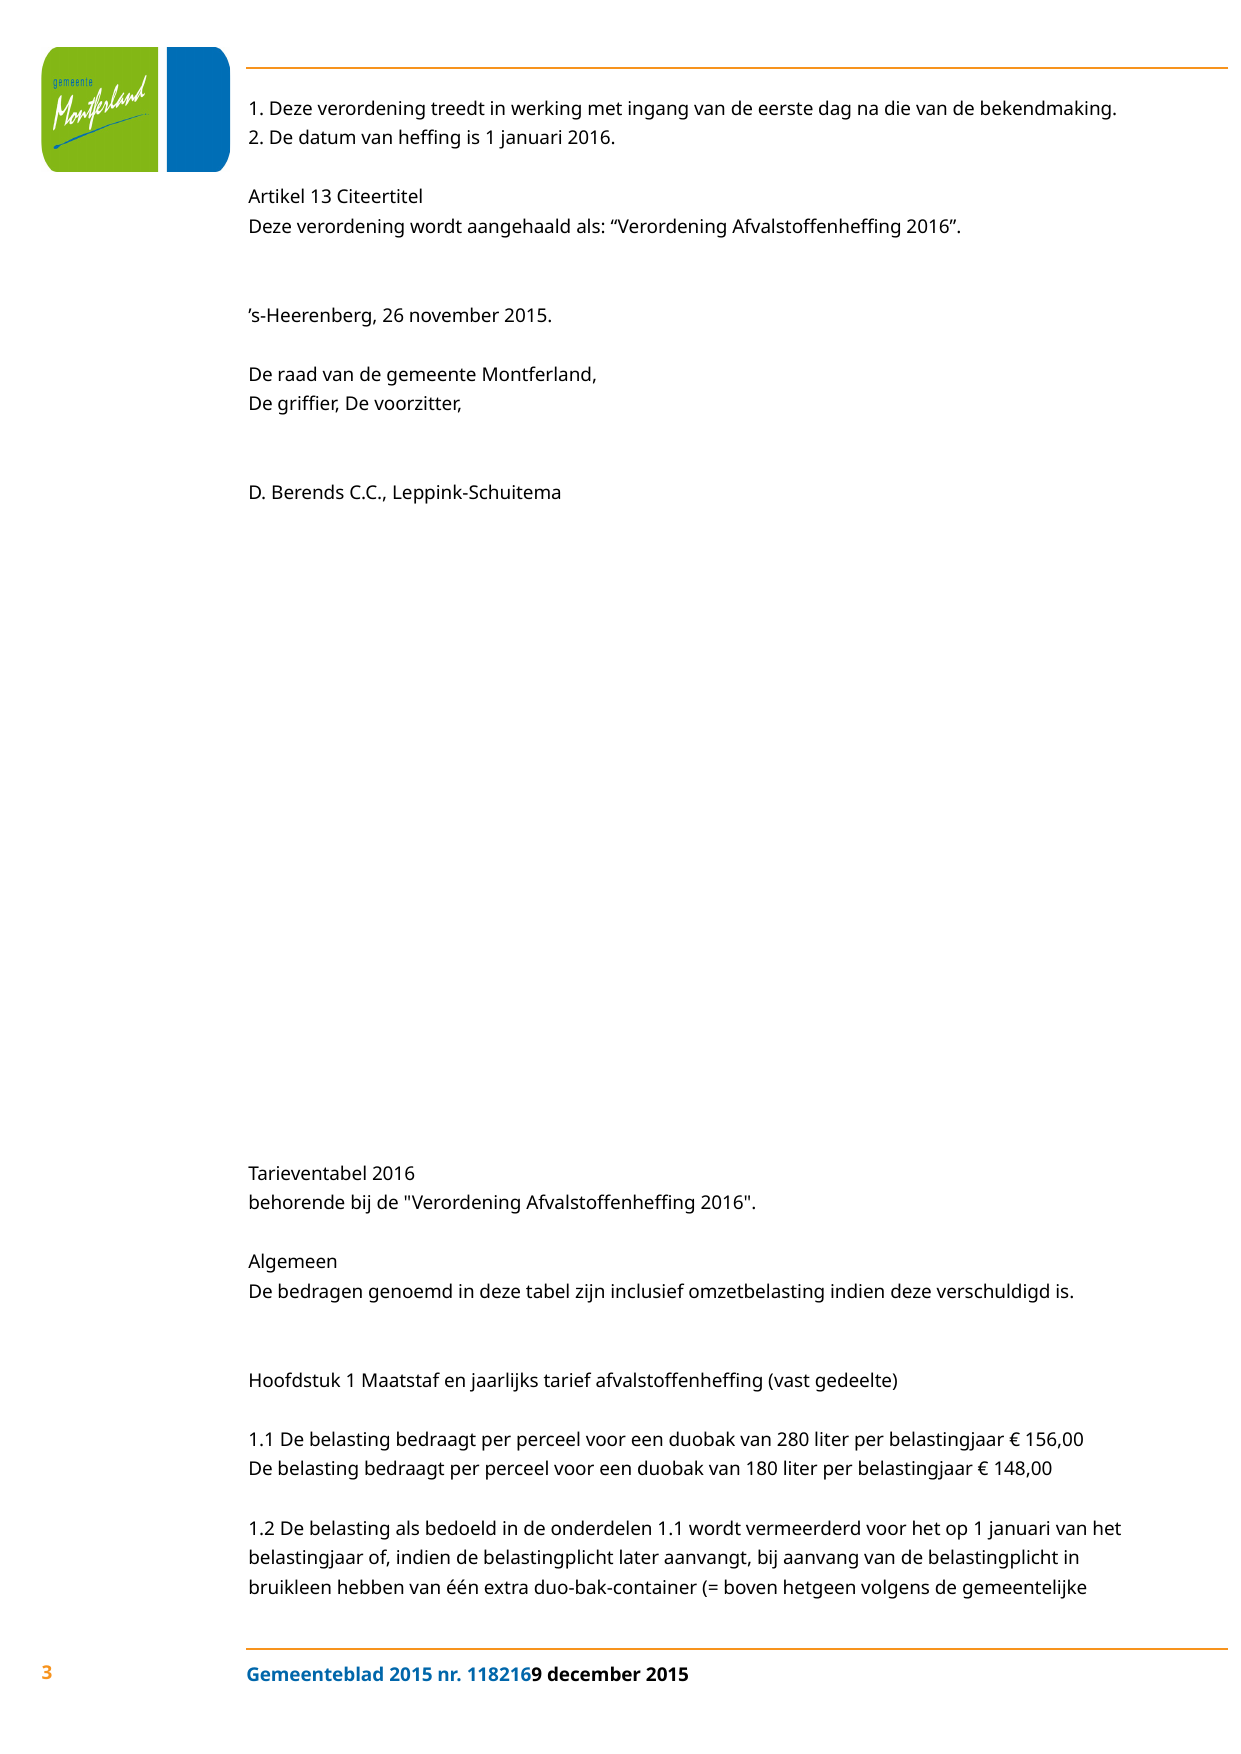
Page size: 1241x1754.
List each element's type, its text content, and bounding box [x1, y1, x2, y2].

text Artikel 13 Citeertitel [248, 183, 1152, 209]
text 2. De datum van heffing is 1 januari 2016. [248, 124, 1152, 150]
text Deze verordening wordt aangehaald als: “Verordening Afvalstoffenheffing 2016”. [248, 213, 1152, 239]
text Tarieventabel 2016 [248, 1160, 1152, 1186]
text Hoofdstuk 1 Maatstaf en jaarlijks tarief afvalstoffenheffing (vast gedeelte) [248, 1367, 1152, 1393]
text 1.2 De belasting als bedoeld in de onderdelen 1.1 wordt vermeerderd voor het op 1 januari van het belastingjaar of, indien de belastingplicht later aanvangt, bij aanvang van de belastingplicht in bruikleen hebben van één extra duo-bak-container (= boven hetgeen volgens de gemeentelijke [248, 1515, 1152, 1600]
text Algemeen [248, 1248, 1152, 1274]
text 1. Deze verordening treedt in werking met ingang van de eerste dag na die van de bekendmaking. [248, 95, 1152, 121]
text De griffier, De voorzitter, [248, 391, 1152, 416]
picture [41, 47, 231, 172]
text D. Berends C.C., Leppink-Schuitema [248, 479, 1152, 505]
text De belasting bedraagt per perceel voor een duobak van 180 liter per belastingjaar € 148,00 [248, 1456, 1152, 1481]
text behorende bij de "Verordening Afvalstoffenheffing 2016". [248, 1189, 1152, 1215]
text De bedragen genoemd in deze tabel zijn inclusief omzetbelasting indien deze verschuldigd is. [248, 1278, 1152, 1304]
text ’s-Heerenberg, 26 november 2015. [248, 302, 1152, 328]
text De raad van de gemeente Montferland, [248, 361, 1152, 387]
text 1.1 De belasting bedraagt per perceel voor een duobak van 280 liter per belastingjaar € 156,00 [248, 1426, 1152, 1452]
